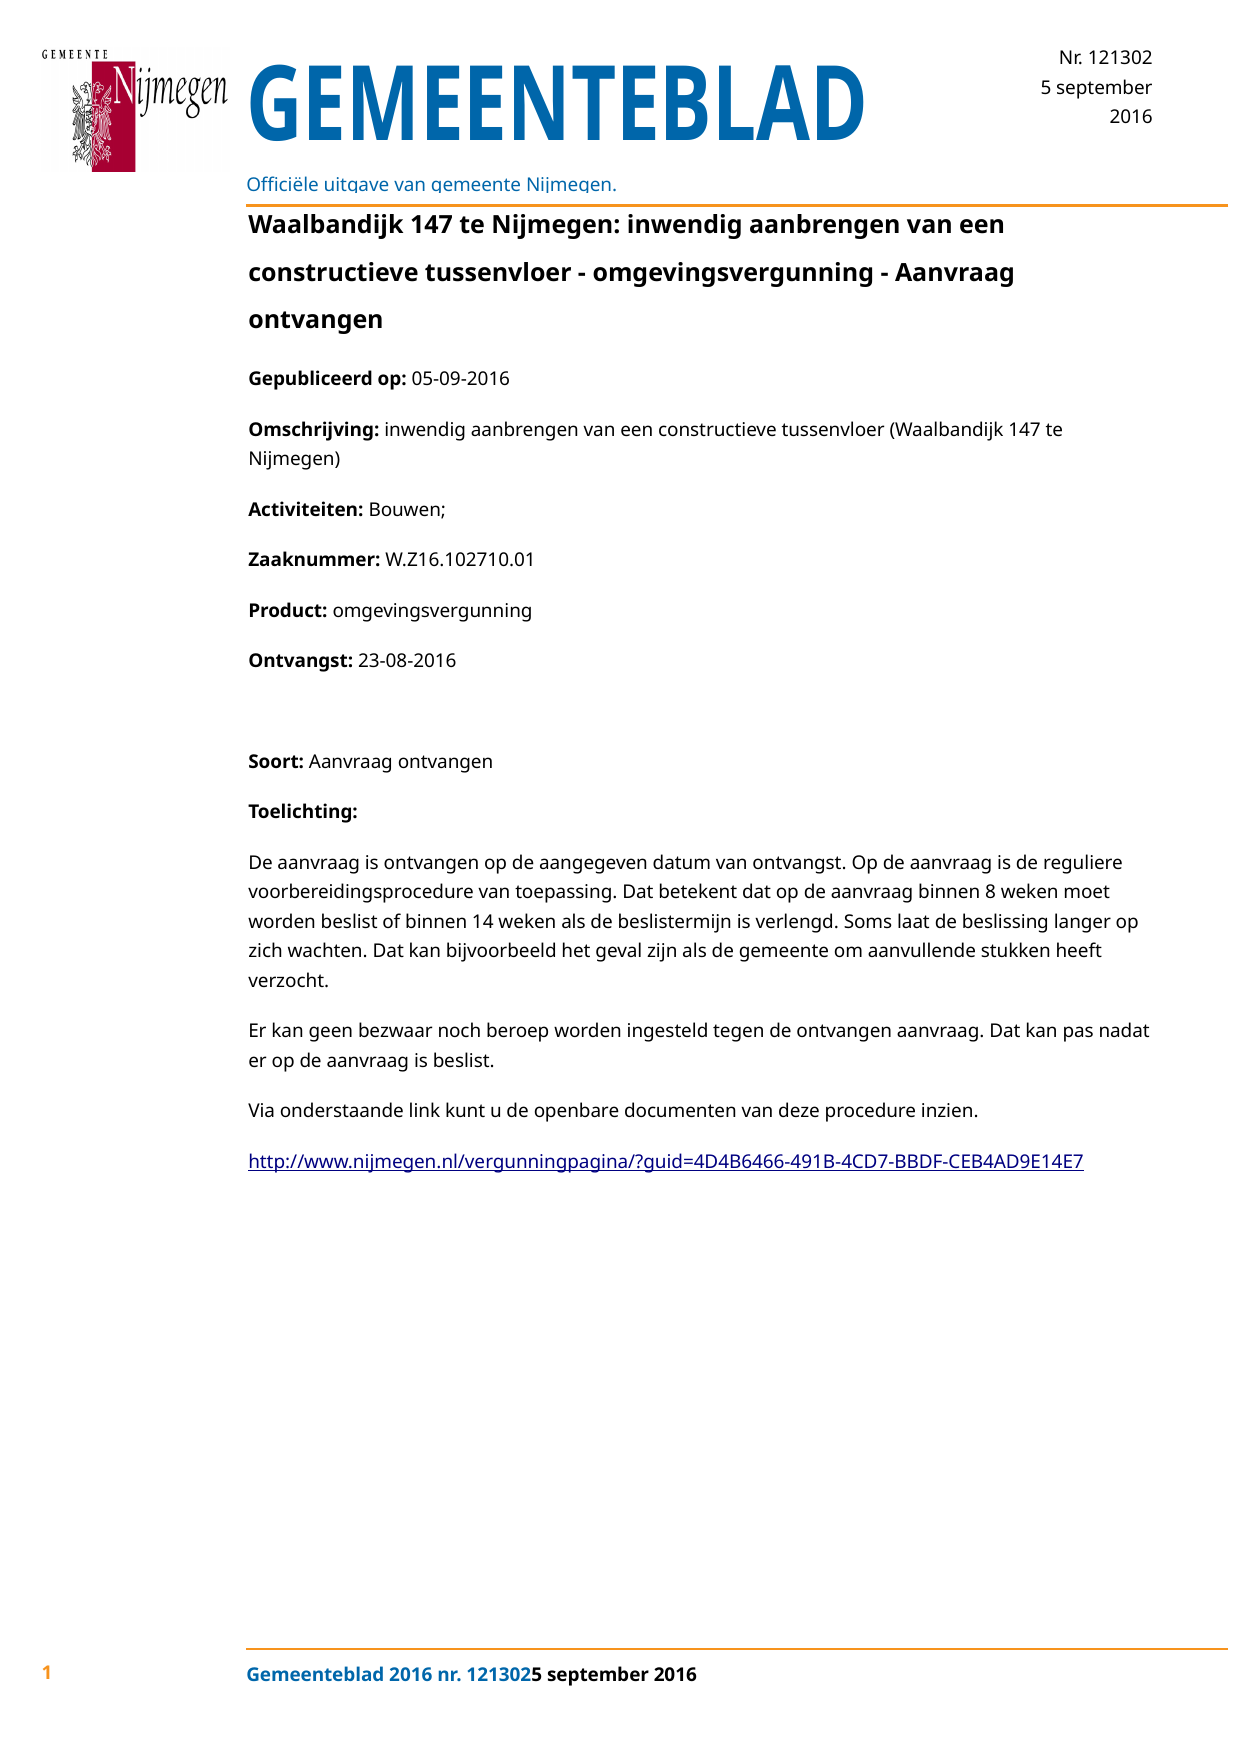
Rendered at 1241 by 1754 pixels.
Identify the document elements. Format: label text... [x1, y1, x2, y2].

text Waalbandijk 147 te Nijmegen: inwendig aanbrengen van een constructieve tussenvloer - omgevingsvergunning - Aanvraag ontvangen [248, 207, 1152, 336]
text http://www.nijmegen.nl/vergunningpagina/?guid=4D4B6466-491B-4CD7-BBDF-CEB4AD9E14E7 [248, 1148, 1152, 1174]
text Zaaknummer: W.Z16.102710.01 [248, 546, 1152, 572]
text Omschrijving: inwendig aanbrengen van een constructieve tussenvloer (Waalbandijk 147 te Nijmegen) [248, 416, 1152, 471]
text Ontvangst: 23-08-2016 [248, 647, 1152, 673]
text De aanvraag is ontvangen op de aangegeven datum van ontvangst. Op de aanvraag is de reguliere voorbereidingsprocedure van toepassing. Dat betekent dat op de aanvraag binnen 8 weken moet worden beslist of binnen 14 weken als de beslistermijn is verlengd. Soms laat de beslissing langer op zich wachten. Dat kan bijvoorbeeld het geval zijn als de gemeente om aanvullende stukken heeft verzocht. [248, 849, 1152, 993]
picture [41, 47, 231, 172]
text Via onderstaande link kunt u de openbare documenten van deze procedure inzien. [248, 1098, 1152, 1123]
text Er kan geen bezwaar noch beroep worden ingesteld tegen de ontvangen aanvraag. Dat kan pas nadat er op de aanvraag is beslist. [248, 1018, 1152, 1073]
text Soort: Aanvraag ontvangen [248, 748, 1152, 774]
text Activiteiten: Bouwen; [248, 496, 1152, 522]
text Gepubliceerd op: 05-09-2016 [248, 366, 1152, 391]
text Toelichting: [248, 798, 1152, 824]
text Product: omgevingsvergunning [248, 597, 1152, 622]
